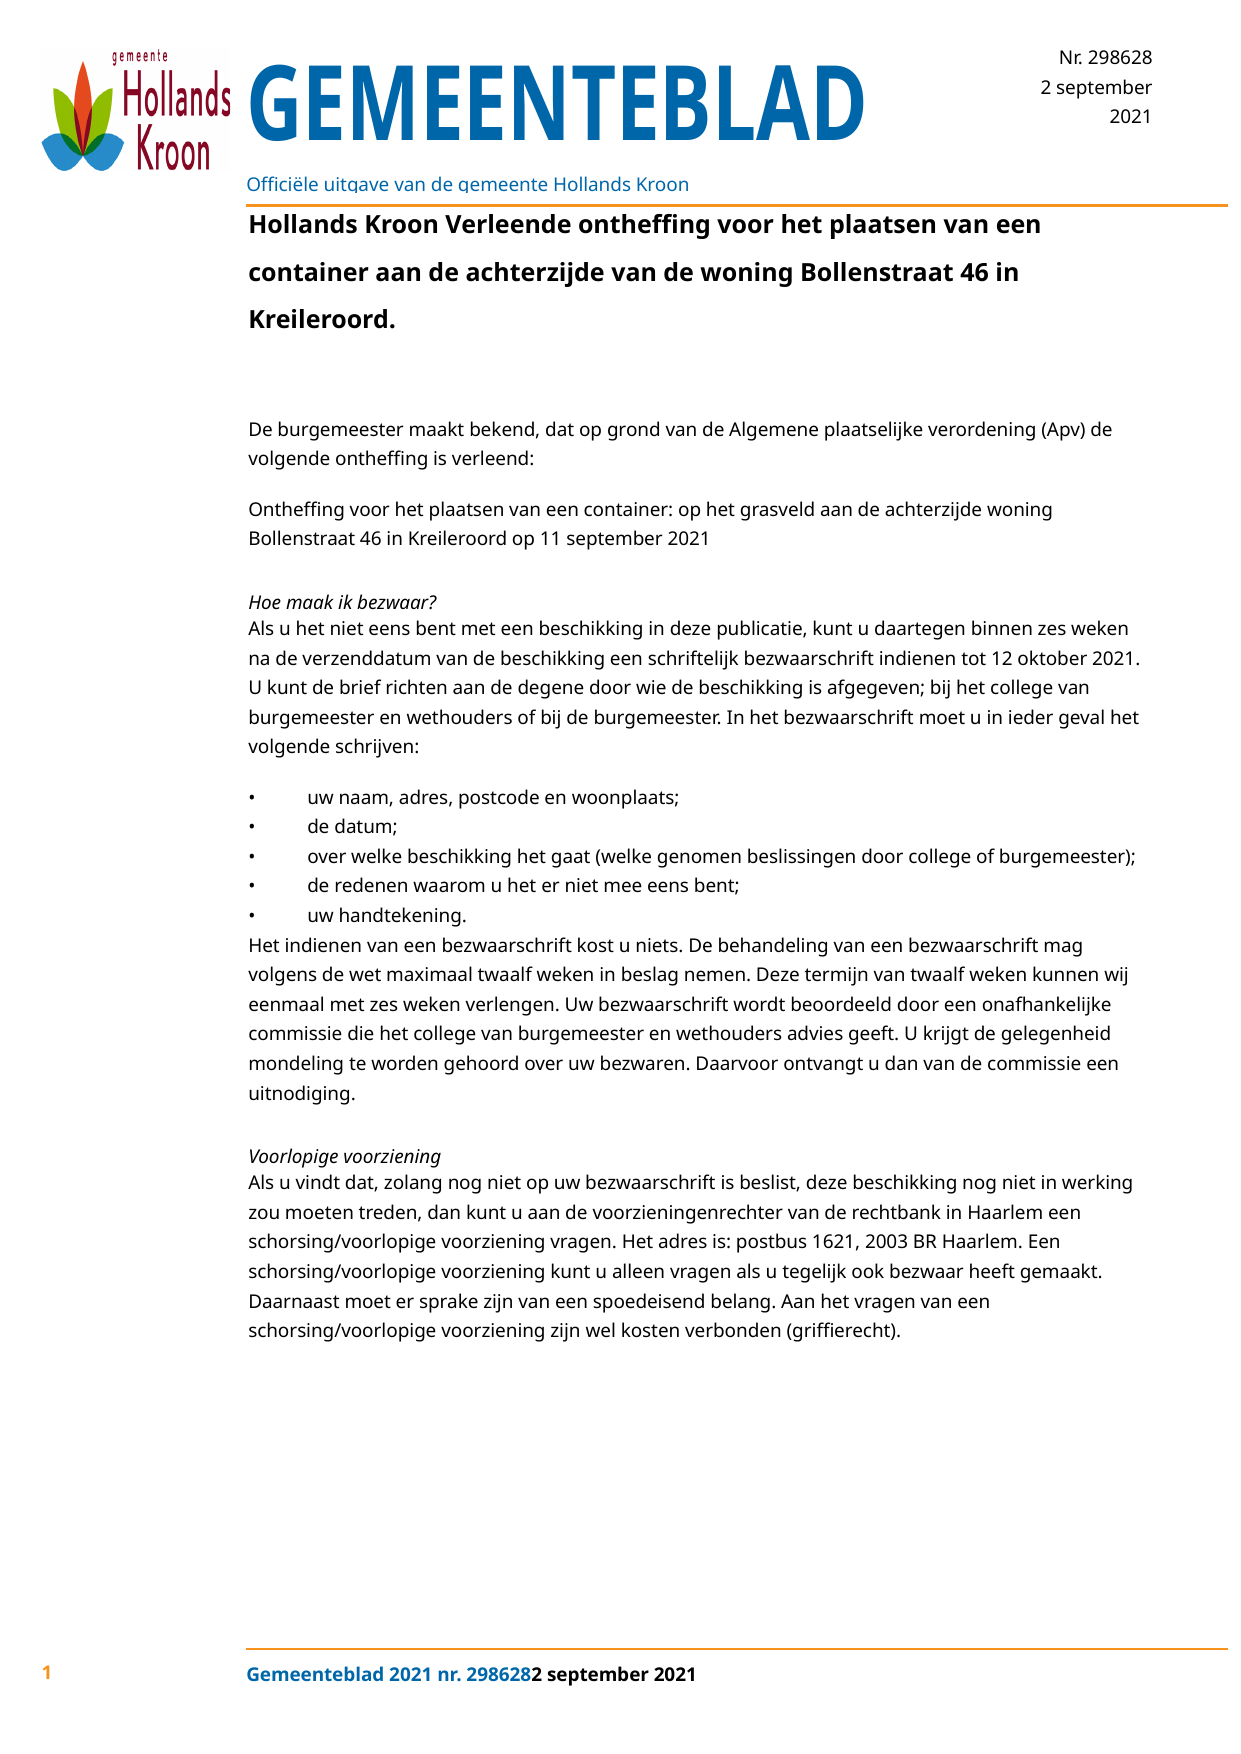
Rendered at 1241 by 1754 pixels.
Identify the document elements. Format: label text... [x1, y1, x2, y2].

picture [41, 47, 231, 172]
text Het indienen van een bezwaarschrift kost u niets. De behandeling van een bezwaarschrift mag volgens de wet maximaal twaalf weken in beslag nemen. Deze termijn van twaalf weken kunnen wij eenmaal met zes weken verlengen. Uw bezwaarschrift wordt beoordeeld door een onafhankelijke commissie die het college van burgemeester en wethouders advies geeft. U krijgt de gelegenheid mondeling te worden gehoord over uw bezwaren. Daarvoor ontvangt u dan van de commissie een uitnodiging. [248, 932, 1152, 1106]
list de datum; [248, 813, 1152, 839]
text Voorlopige voorziening [248, 1144, 1152, 1169]
text Als u vindt dat, zolang nog niet op uw bezwaarschrift is beslist, deze beschikking nog niet in werking zou moeten treden, dan kunt u aan de voorzieningenrechter van de rechtbank in Haarlem een schorsing/voorlopige voorziening vragen. Het adres is: postbus 1621, 2003 BR Haarlem. Een schorsing/voorlopige voorziening kunt u alleen vragen als u tegelijk ook bezwaar heeft gemaakt. Daarnaast moet er sprake zijn van een spoedeisend belang. Aan het vragen van een schorsing/voorlopige voorziening zijn wel kosten verbonden (griffierecht). [248, 1169, 1152, 1343]
list uw handtekening. [248, 902, 1152, 928]
text Hollands Kroon Verleende ontheffing voor het plaatsen van een container aan de achterzijde van de woning Bollenstraat 46 in Kreileroord. [248, 207, 1152, 336]
list de redenen waarom u het er niet mee eens bent; [248, 873, 1152, 898]
text Als u het niet eens bent met een beschikking in deze publicatie, kunt u daartegen binnen zes weken na de verzenddatum van de beschikking een schriftelijk bezwaarschrift indienen tot 12 oktober 2021. U kunt de brief richten aan de degene door wie de beschikking is afgegeven; bij het college van burgemeester en wethouders of bij de burgemeester. In het bezwaarschrift moet u in ieder geval het volgende schrijven: [248, 615, 1152, 759]
list over welke beschikking het gaat (welke genomen beslissingen door college of burgemeester); [248, 843, 1152, 869]
list uw naam, adres, postcode en woonplaats; [248, 784, 1152, 810]
text Ontheffing voor het plaatsen van een container: op het grasveld aan de achterzijde woning Bollenstraat 46 in Kreileroord op 11 september 2021 [248, 496, 1152, 551]
text De burgemeester maakt bekend, dat op grond van de Algemene plaatselijke verordening (Apv) de volgende ontheffing is verleend: [248, 416, 1152, 471]
text Hoe maak ik bezwaar? [248, 589, 1152, 615]
